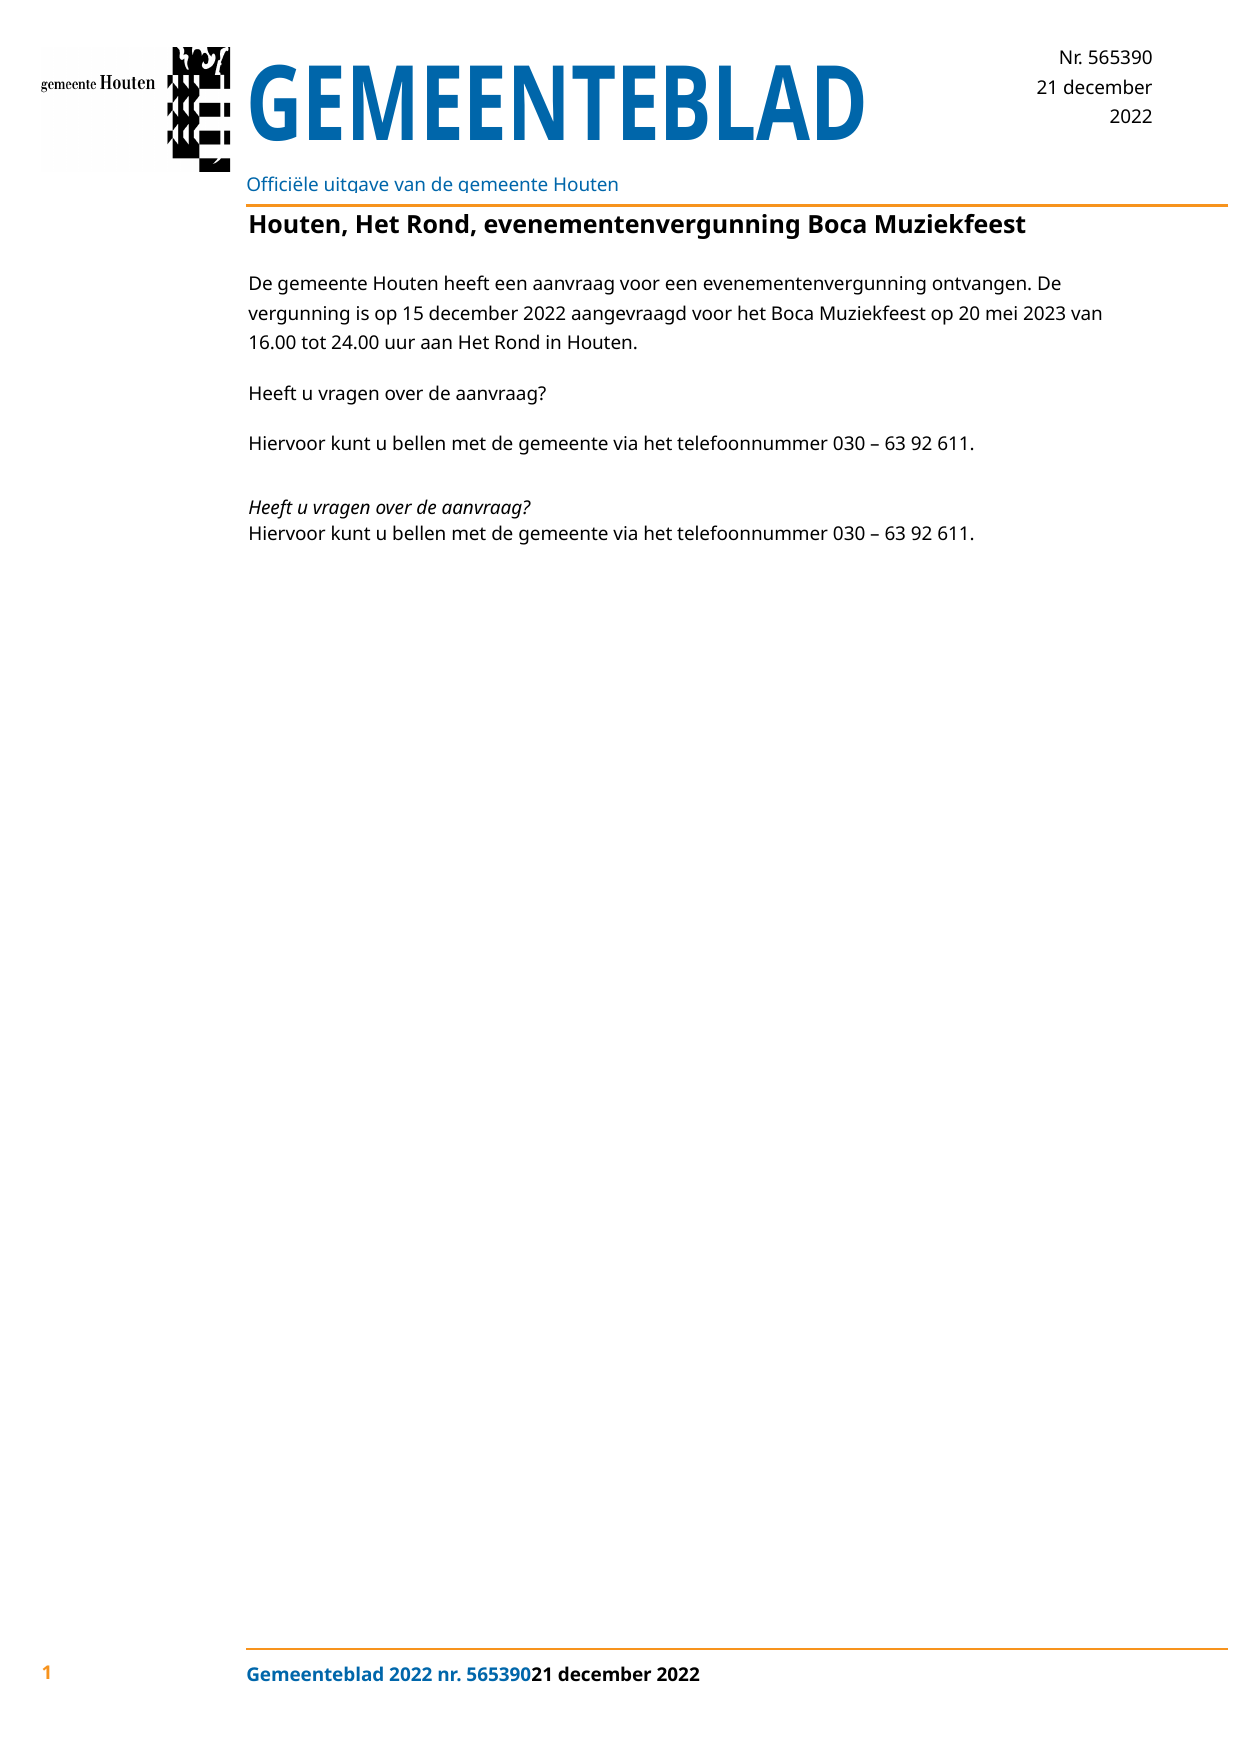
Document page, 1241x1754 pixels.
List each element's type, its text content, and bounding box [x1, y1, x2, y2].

text De gemeente Houten heeft een aanvraag voor een evenementenvergunning ontvangen. De vergunning is op 15 december 2022 aangevraagd voor het Boca Muziekfeest op 20 mei 2023 van 16.00 tot 24.00 uur aan Het Rond in Houten. [248, 270, 1152, 355]
text Hiervoor kunt u bellen met de gemeente via het telefoonnummer 030 – 63 92 611. [248, 520, 1152, 546]
picture [41, 47, 231, 172]
text Hiervoor kunt u bellen met de gemeente via het telefoonnummer 030 – 63 92 611. [248, 430, 1152, 456]
text Heeft u vragen over de aanvraag? [248, 380, 1152, 406]
text Houten, Het Rond, evenementenvergunning Boca Muziekfeest [248, 207, 1152, 241]
text Heeft u vragen over de aanvraag? [248, 494, 1152, 520]
